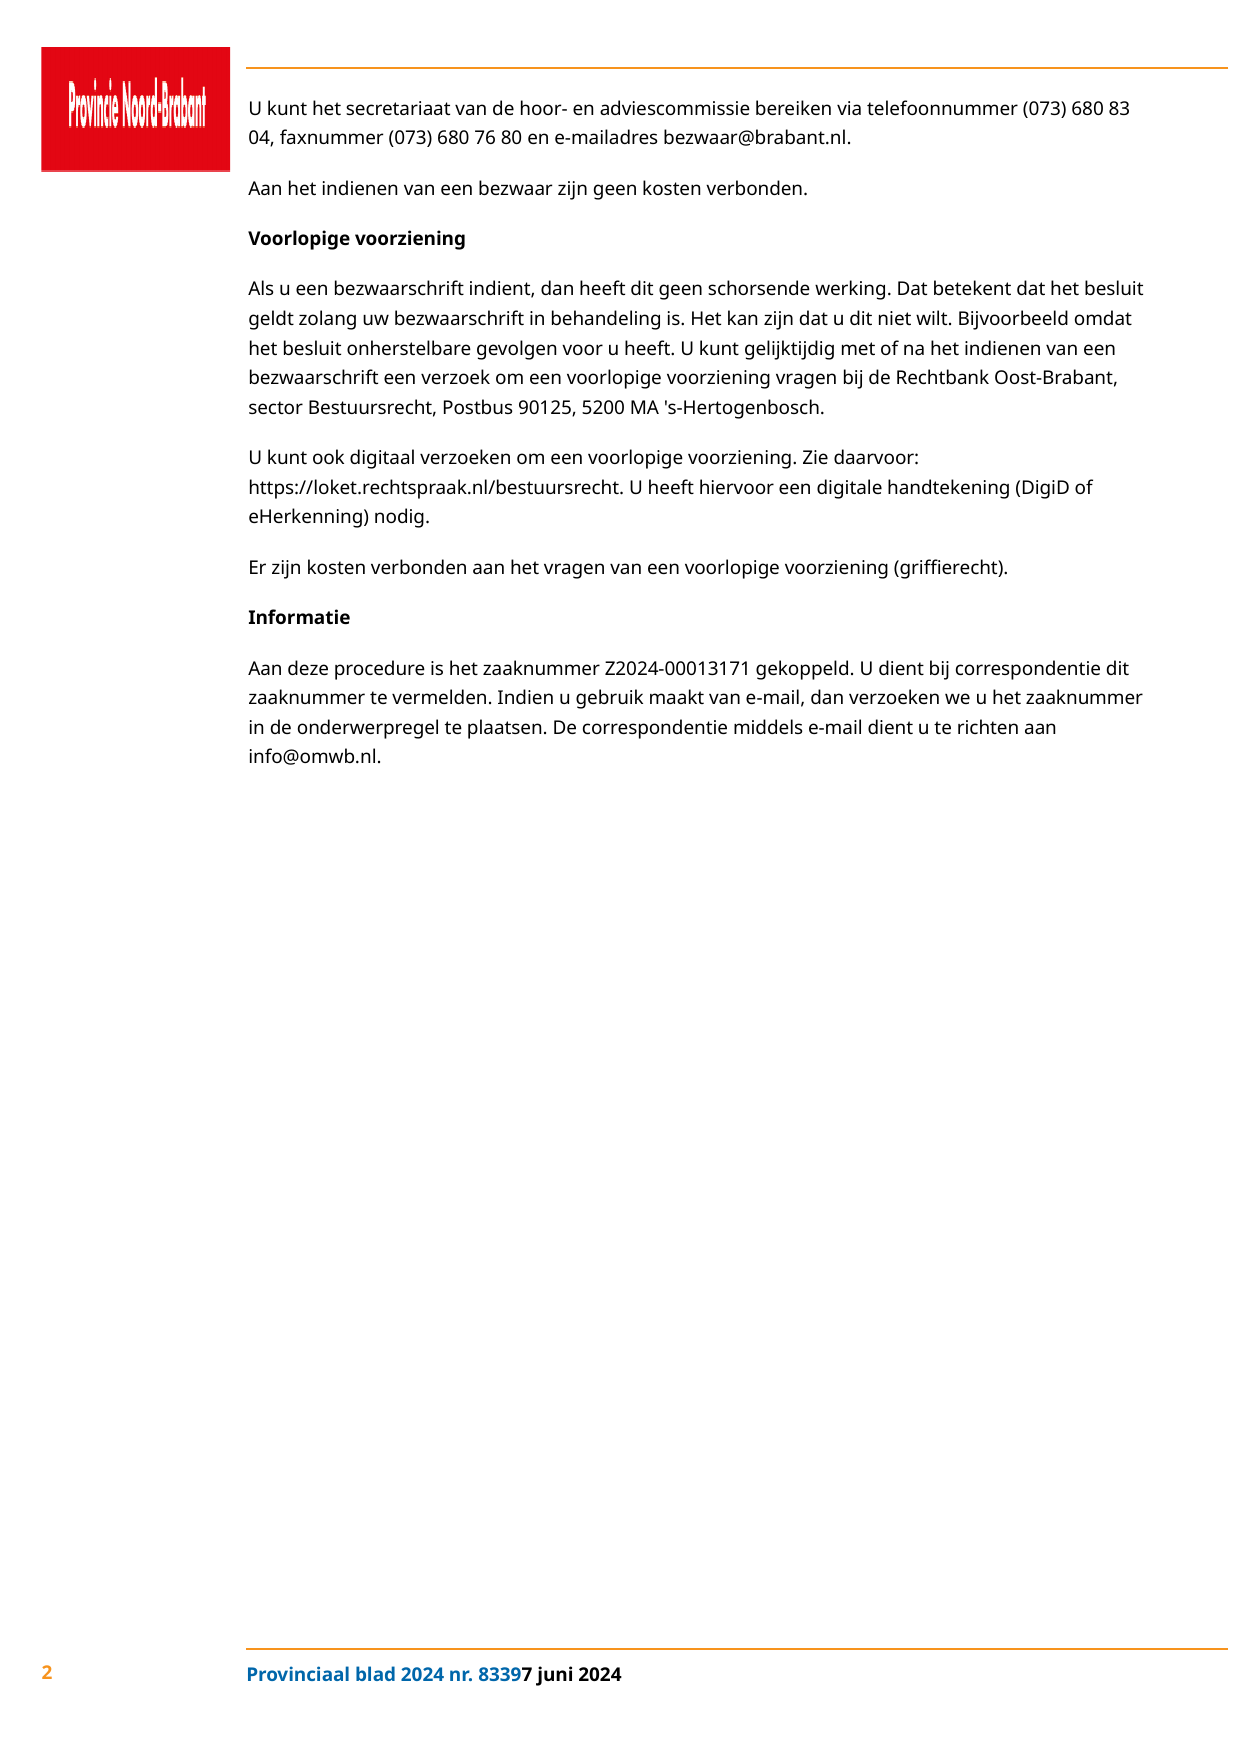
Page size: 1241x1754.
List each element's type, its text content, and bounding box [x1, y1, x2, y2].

text Voorlopige voorziening [248, 225, 1152, 251]
picture [41, 47, 231, 172]
text Als u een bezwaarschrift indient, dan heeft dit geen schorsende werking. Dat betekent dat het besluit geldt zolang uw bezwaarschrift in behandeling is. Het kan zijn dat u dit niet wilt. Bijvoorbeeld omdat het besluit onherstelbare gevolgen voor u heeft. U kunt gelijktijdig met of na het indienen van een bezwaarschrift een verzoek om een voorlopige voorziening vragen bij de Rechtbank Oost-Brabant, sector Bestuursrecht, Postbus 90125, 5200 MA 's‑Hertogenbosch. [248, 276, 1152, 420]
text U kunt ook digitaal verzoeken om een voorlopige voorziening. Zie daarvoor: https://loket.rechtspraak.nl/bestuursrecht. U heeft hiervoor een digitale handtekening (DigiD of eHerkenning) nodig. [248, 444, 1152, 529]
text Informatie [248, 604, 1152, 630]
text Er zijn kosten verbonden aan het vragen van een voorlopige voorziening (griffierecht). [248, 554, 1152, 580]
text U kunt het secretariaat van de hoor- en adviescommissie bereiken via telefoonnummer (073) 680 83 04, faxnummer (073) 680 76 80 en e-mailadres bezwaar@brabant.nl. [248, 95, 1152, 150]
text Aan deze procedure is het zaaknummer Z2024-00013171 gekoppeld. U dient bij correspondentie dit zaaknummer te vermelden. Indien u gebruik maakt van e-mail, dan verzoeken we u het zaaknummer in de onderwerpregel te plaatsen. De correspondentie middels e-mail dient u te richten aan info@omwb.nl. [248, 655, 1152, 769]
text Aan het indienen van een bezwaar zijn geen kosten verbonden. [248, 175, 1152, 201]
